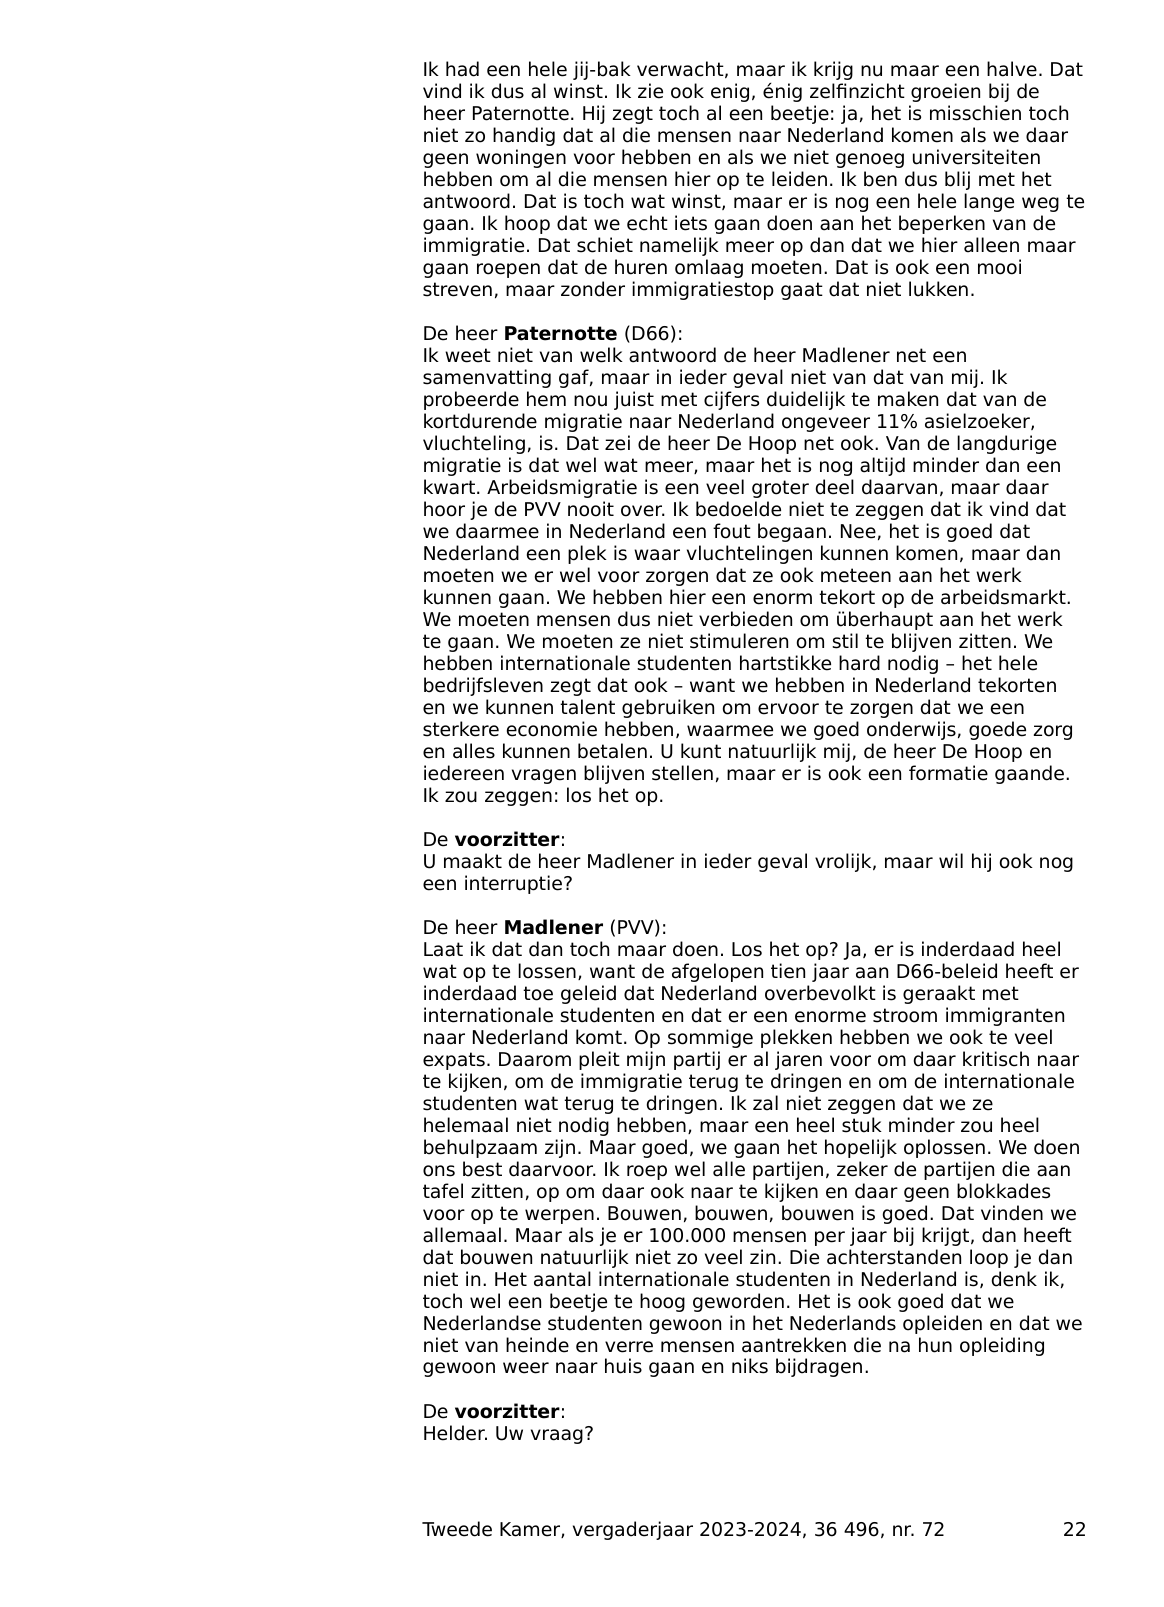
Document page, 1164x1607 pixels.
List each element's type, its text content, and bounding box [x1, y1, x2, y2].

text Laat ik dat dan toch maar doen. Los het op? Ja, er is inderdaad heel wat op te lossen, want de afgelopen tien jaar aan D66-beleid heeft er inderdaad toe geleid dat Nederland overbevolkt is geraakt met internationale studenten en dat er een enorme stroom immigranten naar Nederland komt. Op sommige plekken hebben we ook te veel expats. Daarom pleit mijn partij er al jaren voor om daar kritisch naar te kijken, om de immigratie terug te dringen en om de internationale studenten wat terug te dringen. Ik zal niet zeggen dat we ze helemaal niet nodig hebben, maar een heel stuk minder zou heel behulpzaam zijn. Maar goed, we gaan het hopelijk oplossen. We doen ons best daarvoor. Ik roep wel alle partijen, zeker de partijen die aan tafel zitten, op om daar ook naar te kijken en daar geen blokkades voor op te werpen. Bouwen, bouwen, bouwen is goed. Dat vinden we allemaal. Maar als je er 100.000 mensen per jaar bij krijgt, dan heeft dat bouwen natuurlijk niet zo veel zin. Die achterstanden loop je dan niet in. Het aantal internationale studenten in Nederland is, denk ik, toch wel een beetje te hoog geworden. Het is ook goed dat we Nederlandse studenten gewoon in het Nederlands opleiden en dat we niet van heinde en verre mensen aantrekken die na hun opleiding gewoon weer naar huis gaan en niks bijdragen. [422, 939, 1087, 1378]
text Ik had een hele jij-bak verwacht, maar ik krijg nu maar een halve. Dat vind ik dus al winst. Ik zie ook enig, énig zelfinzicht groeien bij de heer Paternotte. Hij zegt toch al een beetje: ja, het is misschien toch niet zo handig dat al die mensen naar Nederland komen als we daar geen woningen voor hebben en als we niet genoeg universiteiten hebben om al die mensen hier op te leiden. Ik ben dus blij met het antwoord. Dat is toch wat winst, maar er is nog een hele lange weg te gaan. Ik hoop dat we echt iets gaan doen aan het beperken van de immigratie. Dat schiet namelijk meer op dan dat we hier alleen maar gaan roepen dat de huren omlaag moeten. Dat is ook een mooi streven, maar zonder immigratiestop gaat dat niet lukken. [422, 59, 1087, 301]
text De heer Madlener (PVV): [422, 917, 1087, 939]
text U maakt de heer Madlener in ieder geval vrolijk, maar wil hij ook nog een interruptie? [422, 851, 1087, 895]
text De heer Paternotte (D66): [422, 323, 1087, 345]
text Helder. Uw vraag? [422, 1423, 1087, 1444]
text De voorzitter: [422, 829, 1087, 851]
text De voorzitter: [422, 1401, 1087, 1423]
text Ik weet niet van welk antwoord de heer Madlener net een samenvatting gaf, maar in ieder geval niet van dat van mij. Ik probeerde hem nou juist met cijfers duidelijk te maken dat van de kortdurende migratie naar Nederland ongeveer 11% asielzoeker, vluchteling, is. Dat zei de heer De Hoop net ook. Van de langdurige migratie is dat wel wat meer, maar het is nog altijd minder dan een kwart. Arbeidsmigratie is een veel groter deel daarvan, maar daar hoor je de PVV nooit over. Ik bedoelde niet te zeggen dat ik vind dat we daarmee in Nederland een fout begaan. Nee, het is goed dat Nederland een plek is waar vluchtelingen kunnen komen, maar dan moeten we er wel voor zorgen dat ze ook meteen aan het werk kunnen gaan. We hebben hier een enorm tekort op de arbeidsmarkt. We moeten mensen dus niet verbieden om überhaupt aan het werk te gaan. We moeten ze niet stimuleren om stil te blijven zitten. We hebben internationale studenten hartstikke hard nodig – het hele bedrijfsleven zegt dat ook – want we hebben in Nederland tekorten en we kunnen talent gebruiken om ervoor te zorgen dat we een sterkere economie hebben, waarmee we goed onderwijs, goede zorg en alles kunnen betalen. U kunt natuurlijk mij, de heer De Hoop en iedereen vragen blijven stellen, maar er is ook een formatie gaande. Ik zou zeggen: los het op. [422, 345, 1087, 807]
